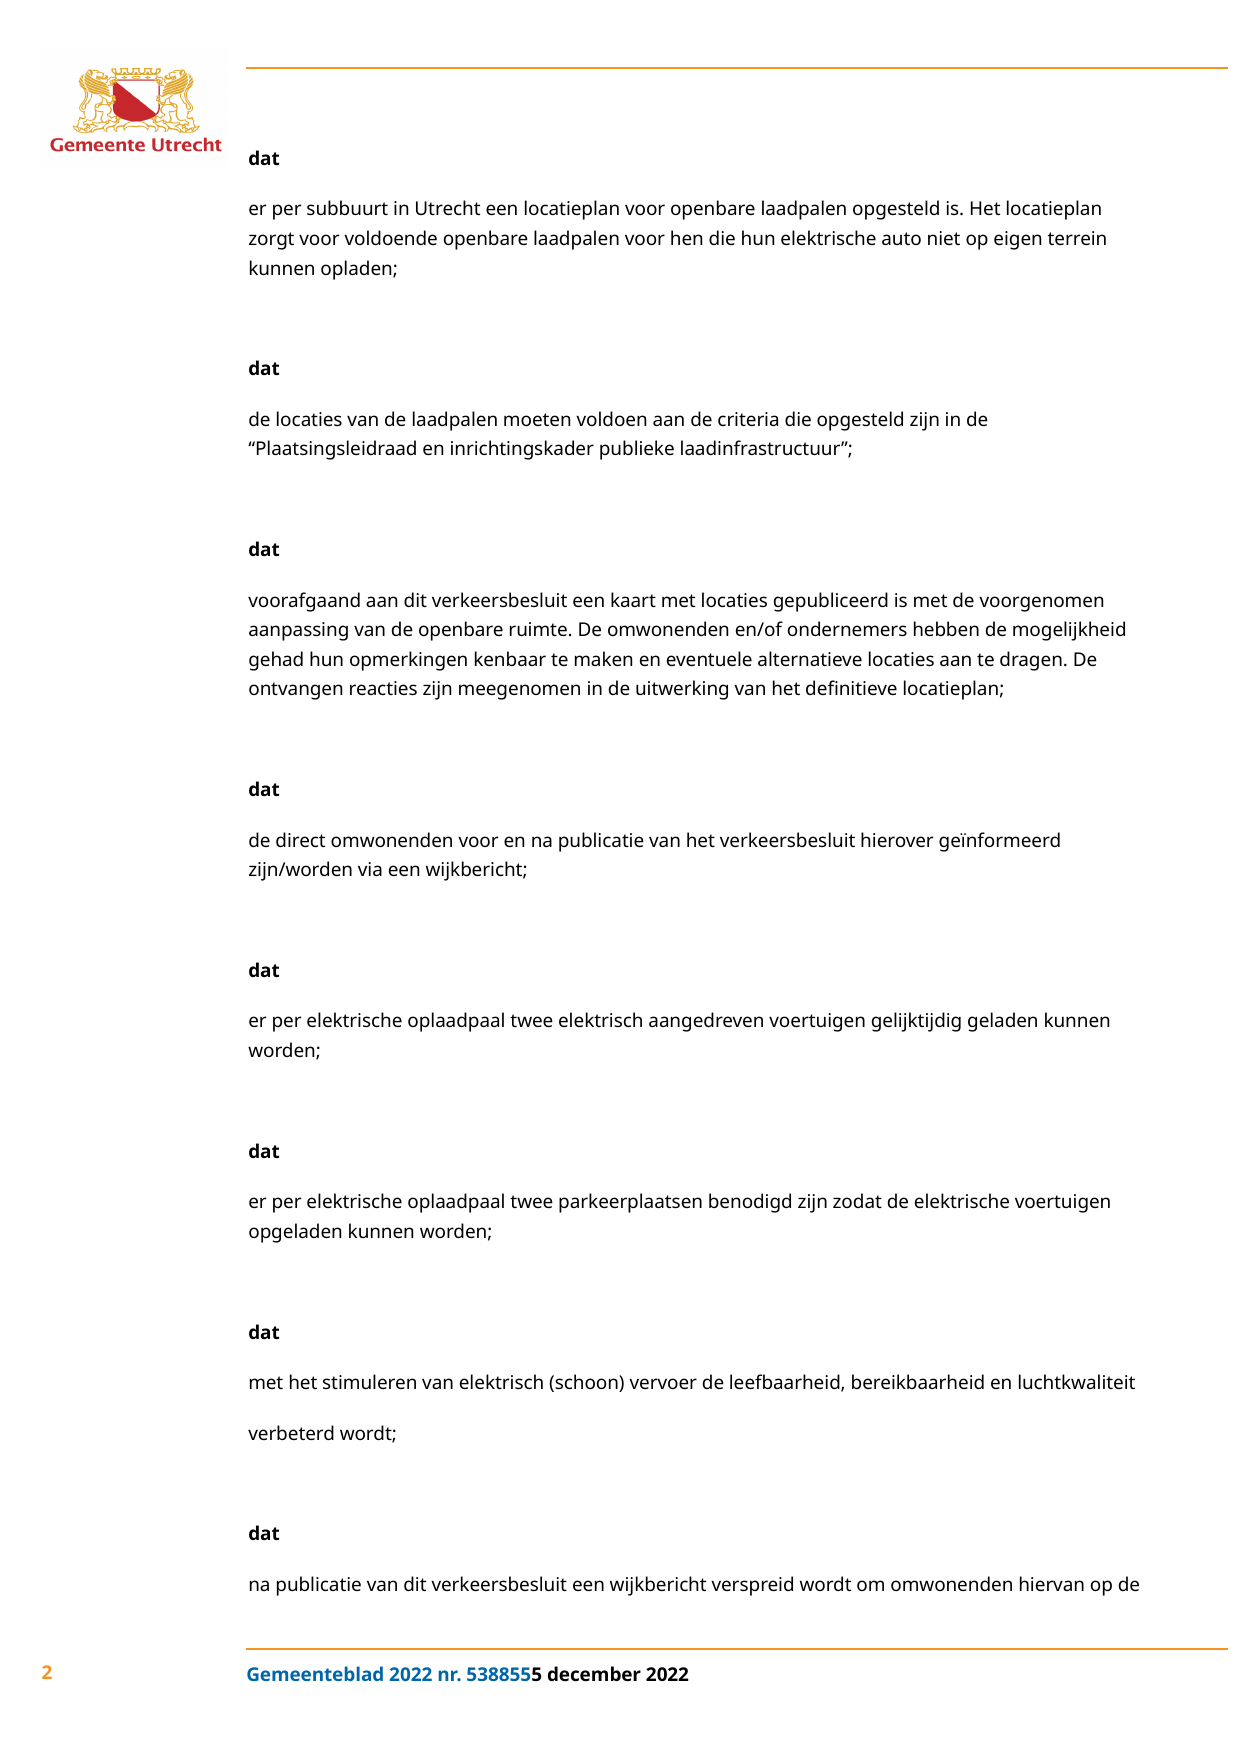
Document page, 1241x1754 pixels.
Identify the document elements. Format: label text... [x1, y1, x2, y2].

text de locaties van de laadpalen moeten voldoen aan de criteria die opgesteld zijn in de “Plaatsingsleidraad en inrichtingskader publieke laadinfrastructuur”; [248, 406, 1152, 461]
text dat [248, 1319, 1152, 1345]
text voorafgaand aan dit verkeersbesluit een kaart met locaties gepubliceerd is met de voorgenomen aanpassing van de openbare ruimte. De omwonenden en/of ondernemers hebben de mogelijkheid gehad hun opmerkingen kenbaar te maken en eventuele alternatieve locaties aan te dragen. De ontvangen reacties zijn meegenomen in de uitwerking van het definitieve locatieplan; [248, 587, 1152, 701]
text er per elektrische oplaadpaal twee parkeerplaatsen benodigd zijn zodat de elektrische voertuigen opgeladen kunnen worden; [248, 1188, 1152, 1244]
text dat [248, 145, 1152, 171]
text na publicatie van dit verkeersbesluit een wijkbericht verspreid wordt om omwonenden hiervan op de [248, 1571, 1152, 1597]
picture [41, 47, 231, 172]
text dat [248, 957, 1152, 983]
text dat [248, 356, 1152, 381]
text dat [248, 1138, 1152, 1164]
text met het stimuleren van elektrisch (schoon) vervoer de leefbaarheid, bereikbaarheid en luchtkwaliteit [248, 1369, 1152, 1395]
text dat [248, 776, 1152, 802]
text er per elektrische oplaadpaal twee elektrisch aangedreven voertuigen gelijktijdig geladen kunnen worden; [248, 1008, 1152, 1063]
text er per subbuurt in Utrecht een locatieplan voor openbare laadpalen opgesteld is. Het locatieplan zorgt voor voldoende openbare laadpalen voor hen die hun elektrische auto niet op eigen terrein kunnen opladen; [248, 196, 1152, 281]
text verbeterd wordt; [248, 1420, 1152, 1446]
text dat [248, 536, 1152, 562]
text de direct omwonenden voor en na publicatie van het verkeersbesluit hierover geïnformeerd zijn/worden via een wijkbericht; [248, 827, 1152, 882]
text dat [248, 1521, 1152, 1546]
